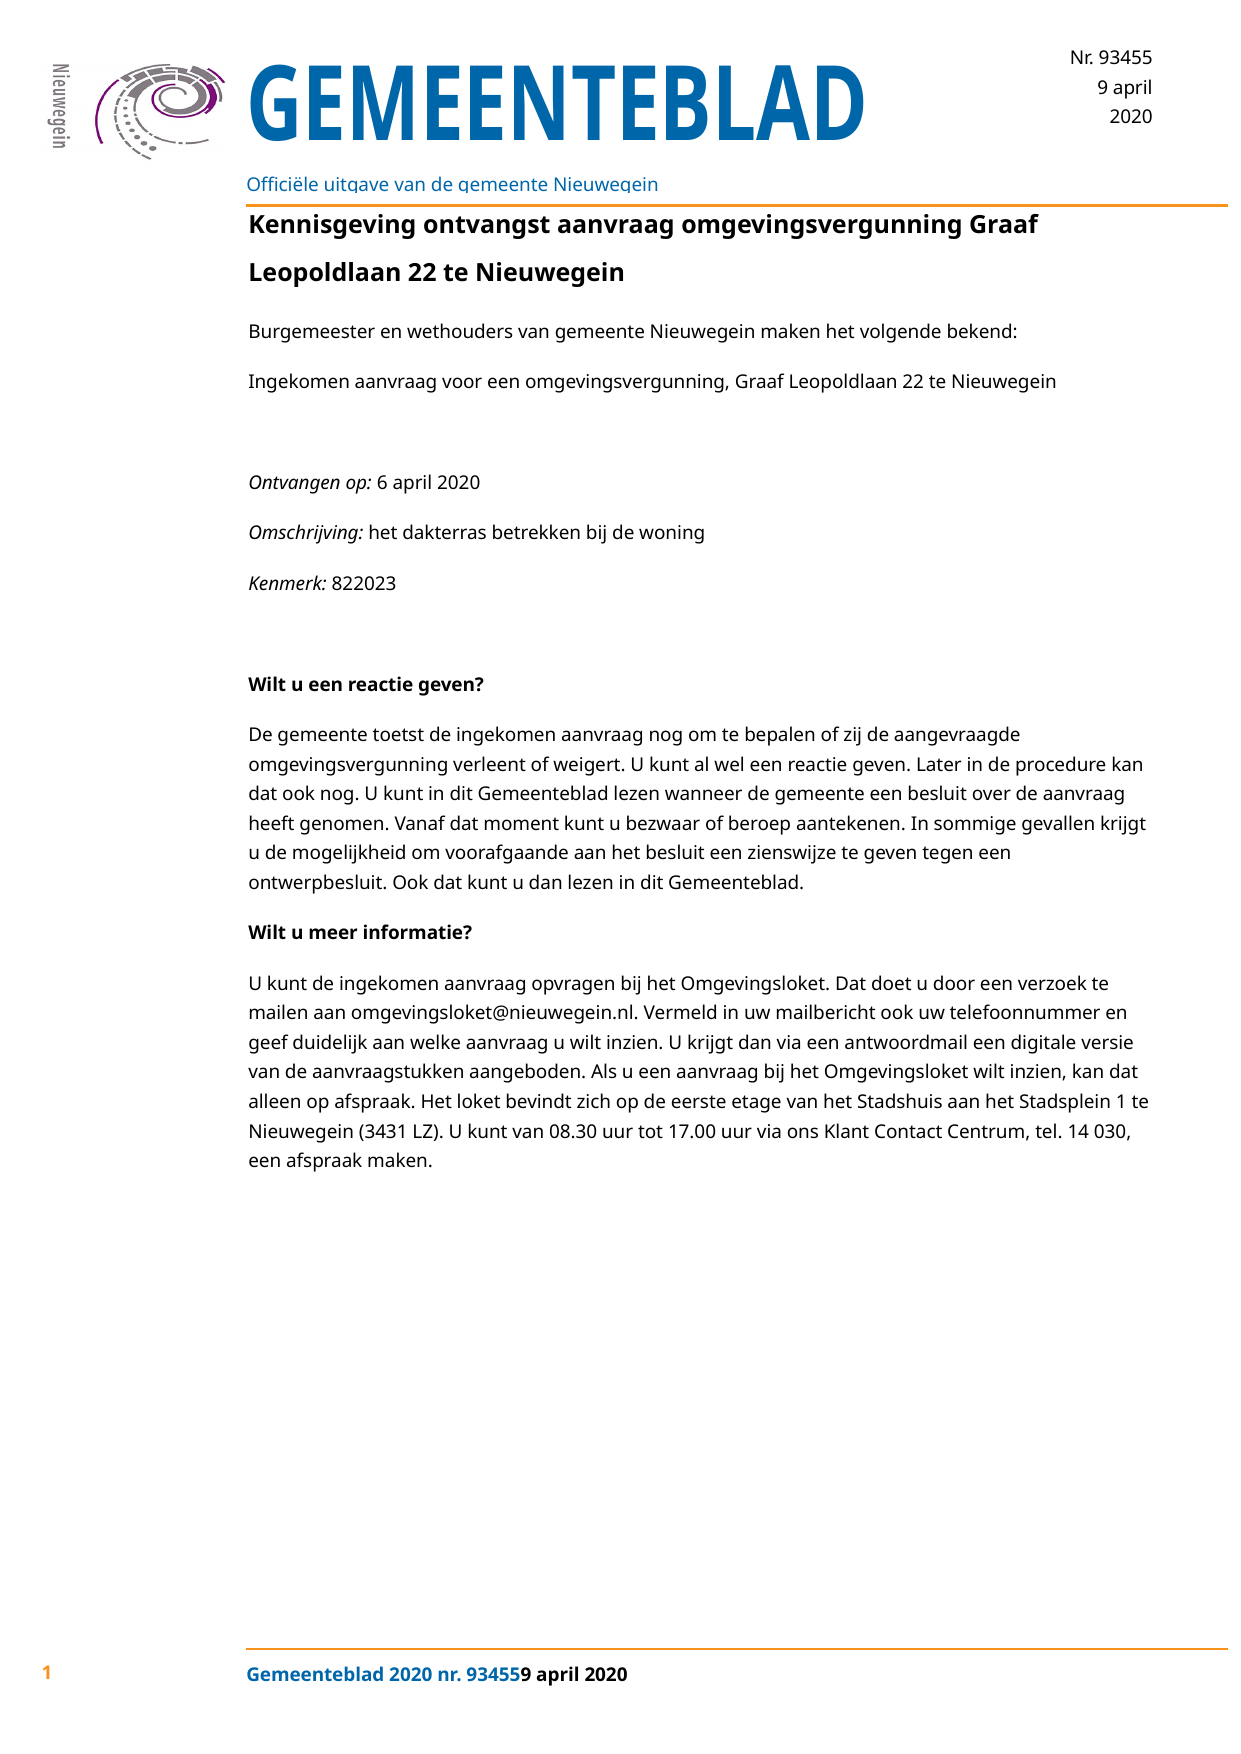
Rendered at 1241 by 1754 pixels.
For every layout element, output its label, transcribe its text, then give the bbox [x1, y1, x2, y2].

text Wilt u een reactie geven? [248, 671, 1152, 697]
text Kennisgeving ontvangst aanvraag omgevingsvergunning Graaf Leopoldlaan 22 te Nieuwegein [248, 207, 1152, 288]
text De gemeente toetst de ingekomen aanvraag nog om te bepalen of zij de aangevraagde omgevingsvergunning verleent of weigert. U kunt al wel een reactie geven. Later in de procedure kan dat ook nog. U kunt in dit Gemeenteblad lezen wanneer de gemeente een besluit over de aanvraag heeft genomen. Vanaf dat moment kunt u bezwaar of beroep aantekenen. In sommige gevallen krijgt u de mogelijkheid om voorafgaande aan het besluit een zienswijze te geven tegen een ontwerpbesluit. Ook dat kunt u dan lezen in dit Gemeenteblad. [248, 721, 1152, 895]
text Kenmerk: 822023 [248, 570, 1152, 596]
text Wilt u meer informatie? [248, 919, 1152, 945]
text Omschrijving: het dakterras betrekken bij de woning [248, 519, 1152, 545]
text Ingekomen aanvraag voor een omgevingsvergunning, Graaf Leopoldlaan 22 te Nieuwegein [248, 368, 1152, 394]
text Burgemeester en wethouders van gemeente Nieuwegein maken het volgende bekend: [248, 318, 1152, 344]
picture [41, 47, 231, 172]
text Ontvangen op: 6 april 2020 [248, 469, 1152, 495]
text U kunt de ingekomen aanvraag opvragen bij het Omgevingsloket. Dat doet u door een verzoek te mailen aan omgevingsloket@nieuwegein.nl. Vermeld in uw mailbericht ook uw telefoonnummer en geef duidelijk aan welke aanvraag u wilt inzien. U krijgt dan via een antwoordmail een digitale versie van de aanvraagstukken aangeboden. Als u een aanvraag bij het Omgevingsloket wilt inzien, kan dat alleen op afspraak. Het loket bevindt zich op de eerste etage van het Stadshuis aan het Stadsplein 1 te Nieuwegein (3431 LZ). U kunt van 08.30 uur tot 17.00 uur via ons Klant Contact Centrum, tel. 14 030, een afspraak maken. [248, 970, 1152, 1173]
